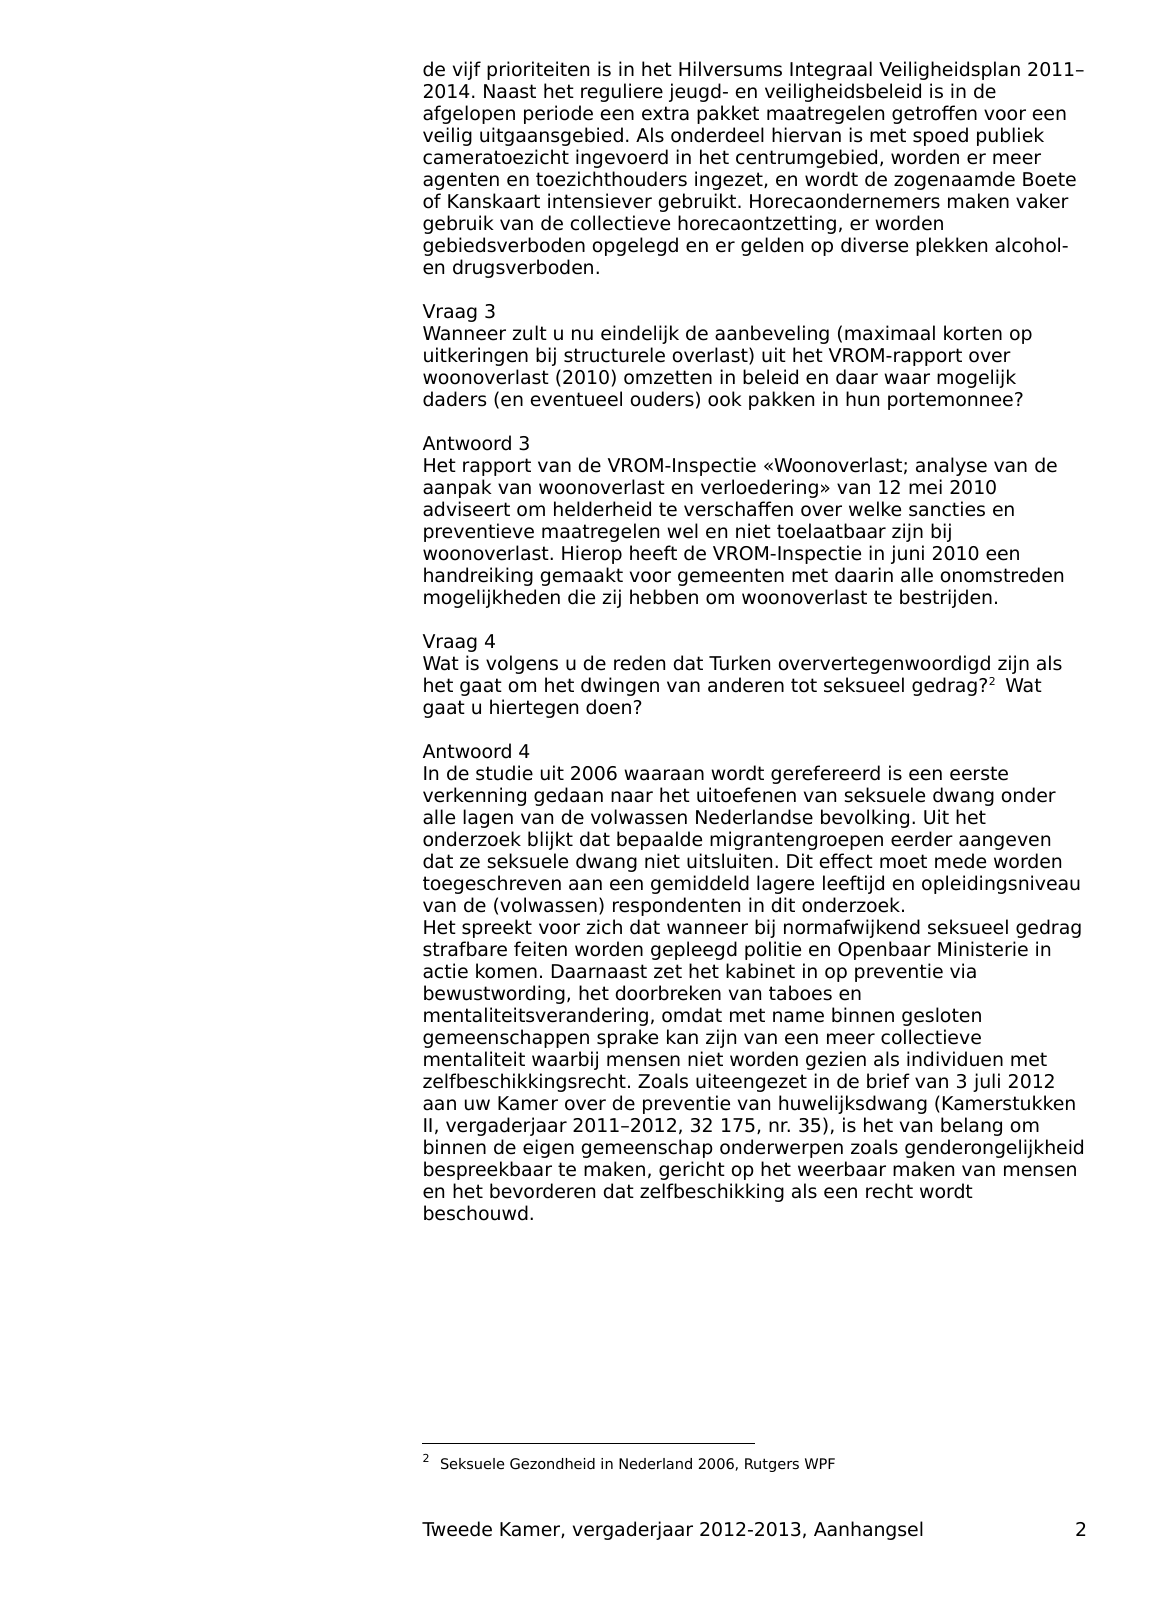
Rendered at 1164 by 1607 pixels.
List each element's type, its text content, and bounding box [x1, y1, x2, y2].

text Vraag 4 [422, 631, 1087, 653]
text Wat is volgens u de reden dat Turken oververtegenwoordigd zijn als het gaat om het dwingen van anderen tot seksueel gedrag? Wat gaat u hiertegen doen? [422, 653, 1087, 719]
text Seksuele Gezondheid in Nederland 2006, Rutgers WPF [422, 1452, 1087, 1474]
text Het rapport van de VROM-Inspectie «Woonoverlast; analyse van de aanpak van woonoverlast en verloedering» van 12 mei 2010 adviseert om helderheid te verschaffen over welke sancties en preventieve maatregelen wel en niet toelaatbaar zijn bij woonoverlast. Hierop heeft de VROM-Inspectie in juni 2010 een handreiking gemaakt voor gemeenten met daarin alle onomstreden mogelijkheden die zij hebben om woonoverlast te bestrijden. [422, 455, 1087, 609]
text In de studie uit 2006 waaraan wordt gerefereerd is een eerste verkenning gedaan naar het uitoefenen van seksuele dwang onder alle lagen van de volwassen Nederlandse bevolking. Uit het onderzoek blijkt dat bepaalde migrantengroepen eerder aangeven dat ze seksuele dwang niet uitsluiten. Dit effect moet mede worden toegeschreven aan een gemiddeld lagere leeftijd en opleidingsniveau van de (volwassen) respondenten in dit onderzoek. [422, 763, 1087, 917]
text Het spreekt voor zich dat wanneer bij normafwijkend seksueel gedrag strafbare feiten worden gepleegd politie en Openbaar Ministerie in actie komen. Daarnaast zet het kabinet in op preventie via bewustwording, het doorbreken van taboes en mentaliteitsverandering, omdat met name binnen gesloten gemeenschappen sprake kan zijn van een meer collectieve mentaliteit waarbij mensen niet worden gezien als individuen met zelfbeschikkingsrecht. Zoals uiteengezet in de brief van 3 juli 2012 aan uw Kamer over de preventie van huwelijksdwang (Kamerstukken II, vergaderjaar 2011–2012, 32 175, nr. 35), is het van belang om binnen de eigen gemeenschap onderwerpen zoals genderongelijkheid bespreekbaar te maken, gericht op het weerbaar maken van mensen en het bevorderen dat zelfbeschikking als een recht wordt beschouwd. [422, 917, 1087, 1225]
text Wanneer zult u nu eindelijk de aanbeveling (maximaal korten op uitkeringen bij structurele overlast) uit het VROM-rapport over woonoverlast (2010) omzetten in beleid en daar waar mogelijk daders (en eventueel ouders) ook pakken in hun portemonnee? [422, 323, 1087, 411]
text de vijf prioriteiten is in het Hilversums Integraal Veiligheidsplan 2011–2014. Naast het reguliere jeugd- en veiligheidsbeleid is in de afgelopen periode een extra pakket maatregelen getroffen voor een veilig uitgaansgebied. Als onderdeel hiervan is met spoed publiek cameratoezicht ingevoerd in het centrumgebied, worden er meer agenten en toezichthouders ingezet, en wordt de zogenaamde Boete of Kanskaart intensiever gebruikt. Horecaondernemers maken vaker gebruik van de collectieve horecaontzetting, er worden gebiedsverboden opgelegd en er gelden op diverse plekken alcohol- en drugsverboden. [422, 59, 1087, 279]
text Antwoord 4 [422, 741, 1087, 763]
text Antwoord 3 [422, 433, 1087, 455]
text Vraag 3 [422, 301, 1087, 323]
